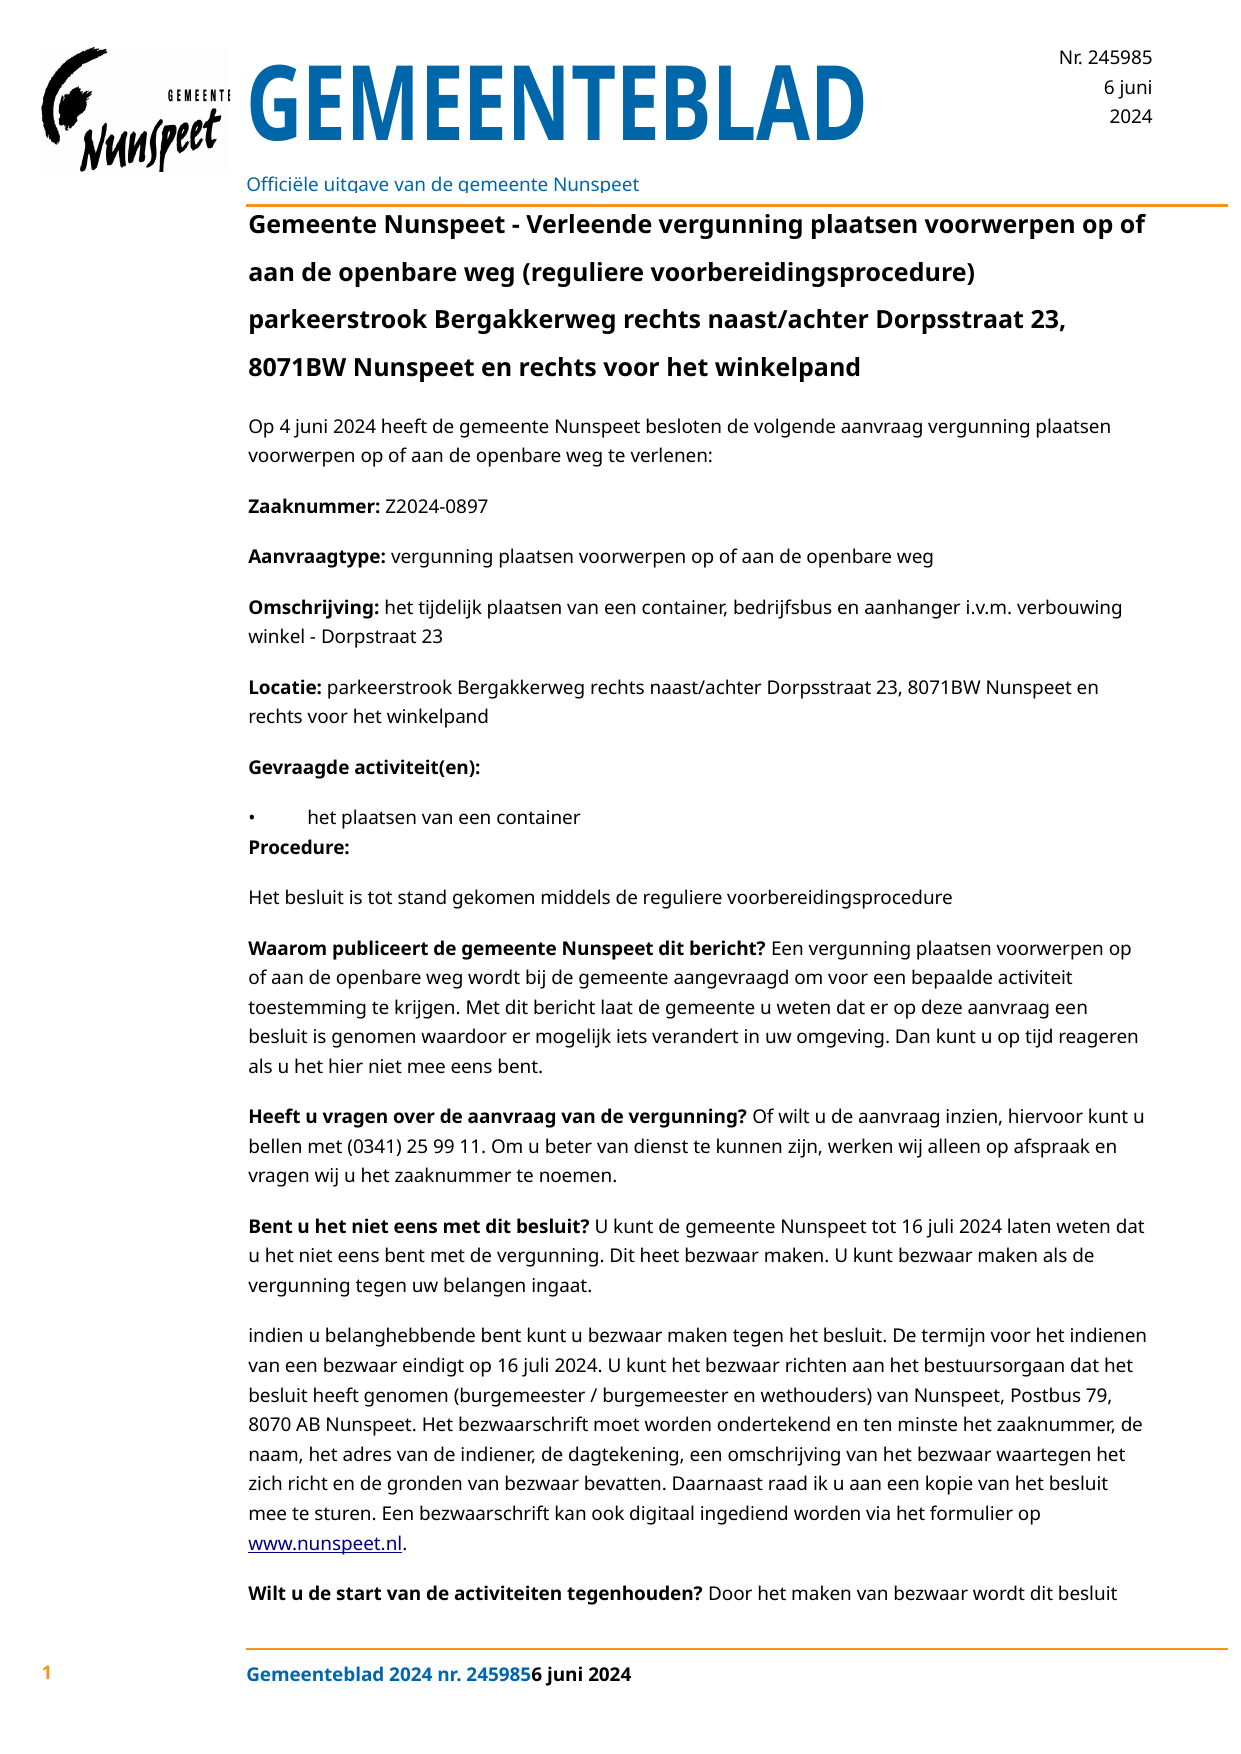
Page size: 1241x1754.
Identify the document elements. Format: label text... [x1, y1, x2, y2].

text Omschrijving: het tijdelijk plaatsen van een container, bedrijfsbus en aanhanger i.v.m. verbouwing winkel - Dorpstraat 23 [248, 594, 1152, 649]
text Locatie: parkeerstrook Bergakkerweg rechts naast/achter Dorpsstraat 23, 8071BW Nunspeet en rechts voor het winkelpand [248, 674, 1152, 729]
picture [41, 47, 231, 172]
text Op 4 juni 2024 heeft de gemeente Nunspeet besloten de volgende aanvraag vergunning plaatsen voorwerpen op of aan de openbare weg te verlenen: [248, 413, 1152, 468]
text Aanvraagtype: vergunning plaatsen voorwerpen op of aan de openbare weg [248, 543, 1152, 569]
text Bent u het niet eens met dit besluit? U kunt de gemeente Nunspeet tot 16 juli 2024 laten weten dat u het niet eens bent met de vergunning. Dit heet bezwaar maken. U kunt bezwaar maken als de vergunning tegen uw belangen ingaat. [248, 1213, 1152, 1298]
text indien u belanghebbende bent kunt u bezwaar maken tegen het besluit. De termijn voor het indienen van een bezwaar eindigt op 16 juli 2024. U kunt het bezwaar richten aan het bestuursorgaan dat het besluit heeft genomen (burgemeester / burgemeester en wethouders) van Nunspeet, Postbus 79, 8070 AB Nunspeet. Het bezwaarschrift moet worden ondertekend en ten minste het zaaknummer, de naam, het adres van de indiener, de dagtekening, een omschrijving van het bezwaar waartegen het zich richt en de gronden van bezwaar bevatten. Daarnaast raad ik u aan een kopie van het besluit mee te sturen. Een bezwaarschrift kan ook digitaal ingediend worden via het formulier op www.nunspeet.nl. [248, 1323, 1152, 1556]
text Wilt u de start van de activiteiten tegenhouden? Door het maken van bezwaar wordt dit besluit [248, 1580, 1152, 1606]
text Het besluit is tot stand gekomen middels de reguliere voorbereidingsprocedure [248, 884, 1152, 910]
text Waarom publiceert de gemeente Nunspeet dit bericht? Een vergunning plaatsen voorwerpen op of aan de openbare weg wordt bij de gemeente aangevraagd om voor een bepaalde activiteit toestemming te krijgen. Met dit bericht laat de gemeente u weten dat er op deze aanvraag een besluit is genomen waardoor er mogelijk iets verandert in uw omgeving. Dan kunt u op tijd reageren als u het hier niet mee eens bent. [248, 935, 1152, 1079]
text Gemeente Nunspeet - Verleende vergunning plaatsen voorwerpen op of aan de openbare weg (reguliere voorbereidingsprocedure) parkeerstrook Bergakkerweg rechts naast/achter Dorpsstraat 23, 8071BW Nunspeet en rechts voor het winkelpand [248, 207, 1152, 384]
list het plaatsen van een container [248, 804, 1152, 830]
text Procedure: [248, 834, 1152, 860]
text Zaaknummer: Z2024-0897 [248, 493, 1152, 519]
text Heeft u vragen over de aanvraag van de vergunning? Of wilt u de aanvraag inzien, hiervoor kunt u bellen met (0341) 25 99 11. Om u beter van dienst te kunnen zijn, werken wij alleen op afspraak en vragen wij u het zaaknummer te noemen. [248, 1103, 1152, 1188]
text Gevraagde activiteit(en): [248, 754, 1152, 780]
